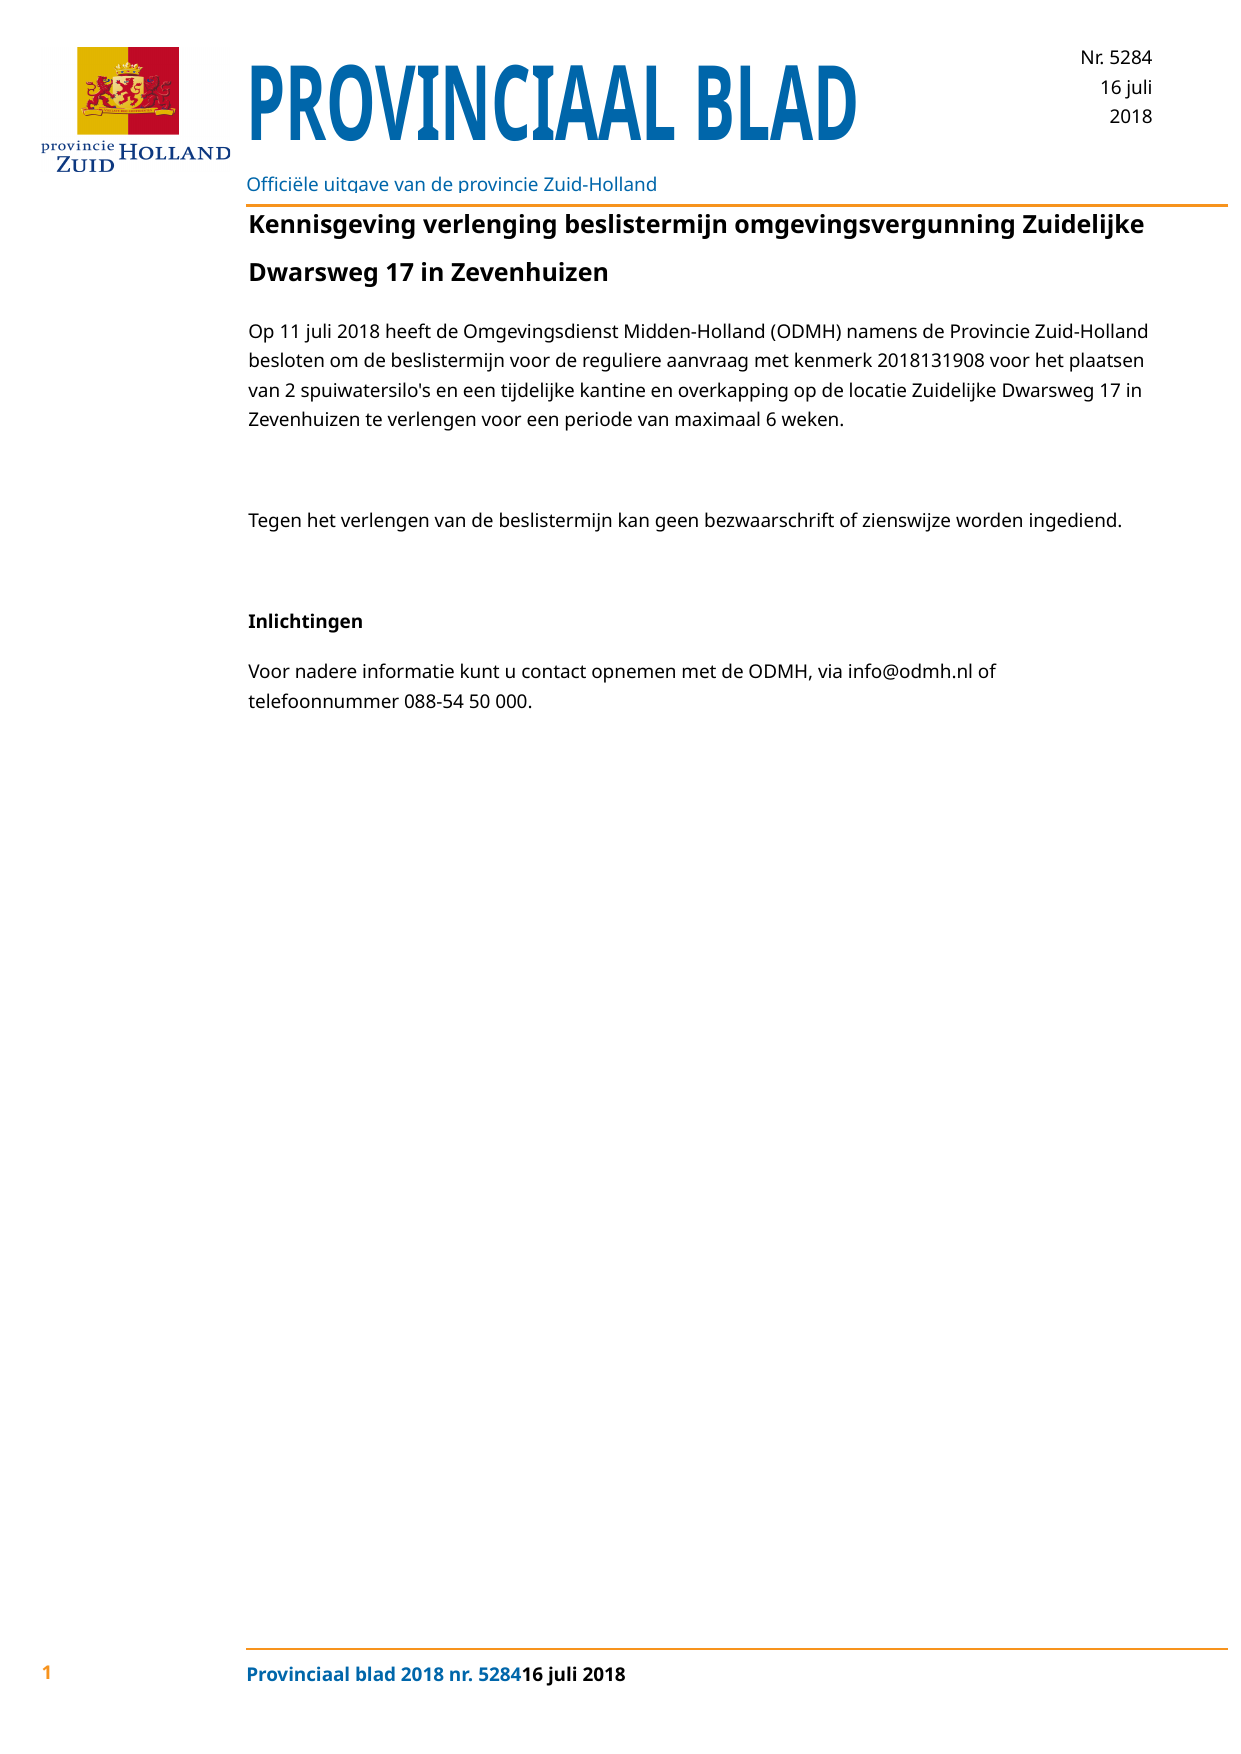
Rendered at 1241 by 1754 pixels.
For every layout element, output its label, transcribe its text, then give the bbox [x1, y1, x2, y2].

text Op 11 juli 2018 heeft de Omgevingsdienst Midden-Holland (ODMH) namens de Provincie Zuid-Holland besloten om de beslistermijn voor de reguliere aanvraag met kenmerk 2018131908 voor het plaatsen van 2 spuiwatersilo's en een tijdelijke kantine en overkapping op de locatie Zuidelijke Dwarsweg 17 in Zevenhuizen te verlengen voor een periode van maximaal 6 weken. [248, 318, 1152, 432]
text Inlichtingen [248, 608, 1152, 634]
text Tegen het verlengen van de beslistermijn kan geen bezwaarschrift of zienswijze worden ingediend. [248, 507, 1152, 533]
text Voor nadere informatie kunt u contact opnemen met de ODMH, via info@odmh.nl of telefoonnummer 088-54 50 000. [248, 659, 1152, 714]
picture [41, 47, 231, 172]
text Kennisgeving verlenging beslistermijn omgevingsvergunning Zuidelijke Dwarsweg 17 in Zevenhuizen [248, 207, 1152, 288]
